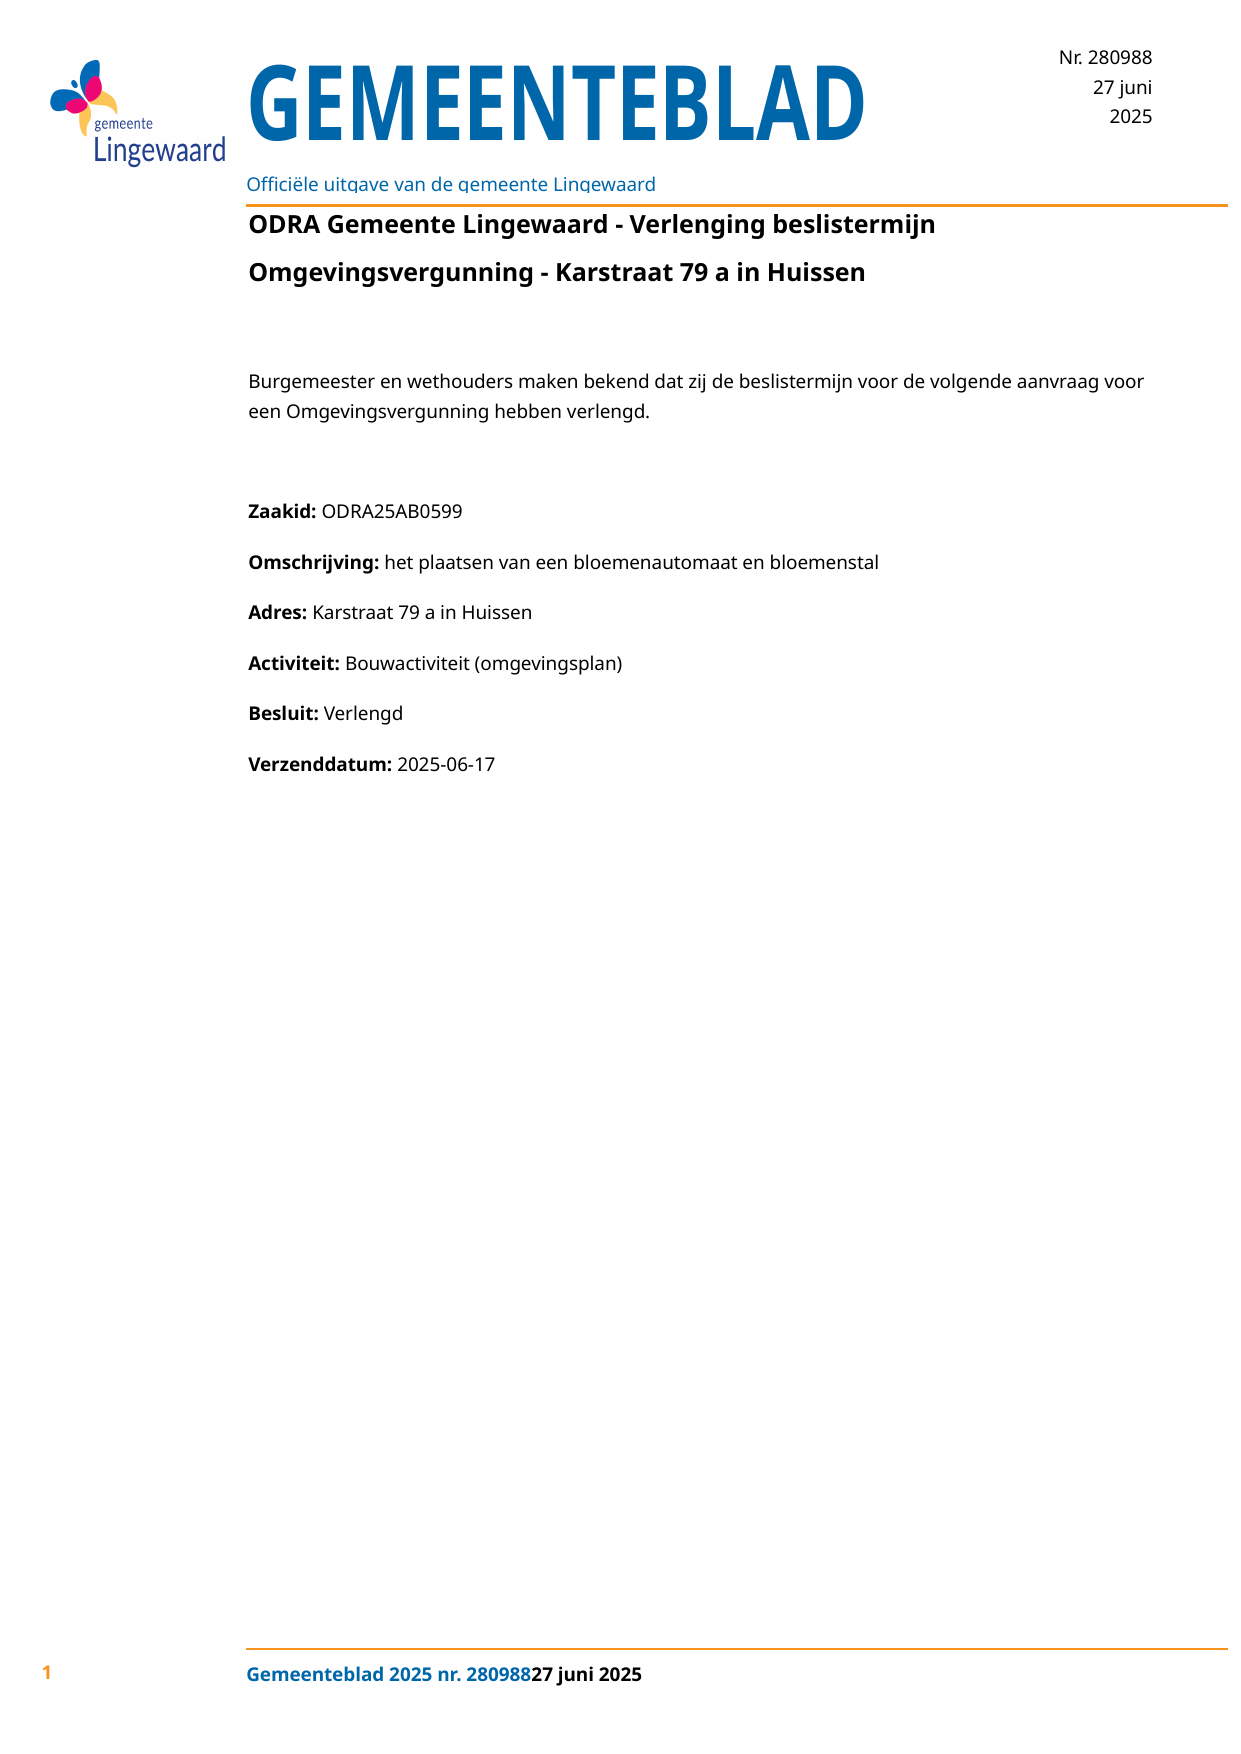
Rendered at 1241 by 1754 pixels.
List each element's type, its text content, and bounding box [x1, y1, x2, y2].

text Adres: Karstraat 79 a in Huissen [248, 599, 1152, 625]
text ODRA Gemeente Lingewaard - Verlenging beslistermijn Omgevingsvergunning - Karstraat 79 a in Huissen [248, 207, 1152, 288]
text Omschrijving: het plaatsen van een bloemenautomaat en bloemenstal [248, 549, 1152, 575]
text Zaakid: ODRA25AB0599 [248, 499, 1152, 524]
picture [41, 47, 231, 172]
text Burgemeester en wethouders maken bekend dat zij de beslistermijn voor de volgende aanvraag voor een Omgevingsvergunning hebben verlengd. [248, 368, 1152, 424]
text Activiteit: Bouwactiviteit (omgevingsplan) [248, 650, 1152, 676]
text Verzenddatum: 2025-06-17 [248, 751, 1152, 777]
text Besluit: Verlengd [248, 700, 1152, 726]
